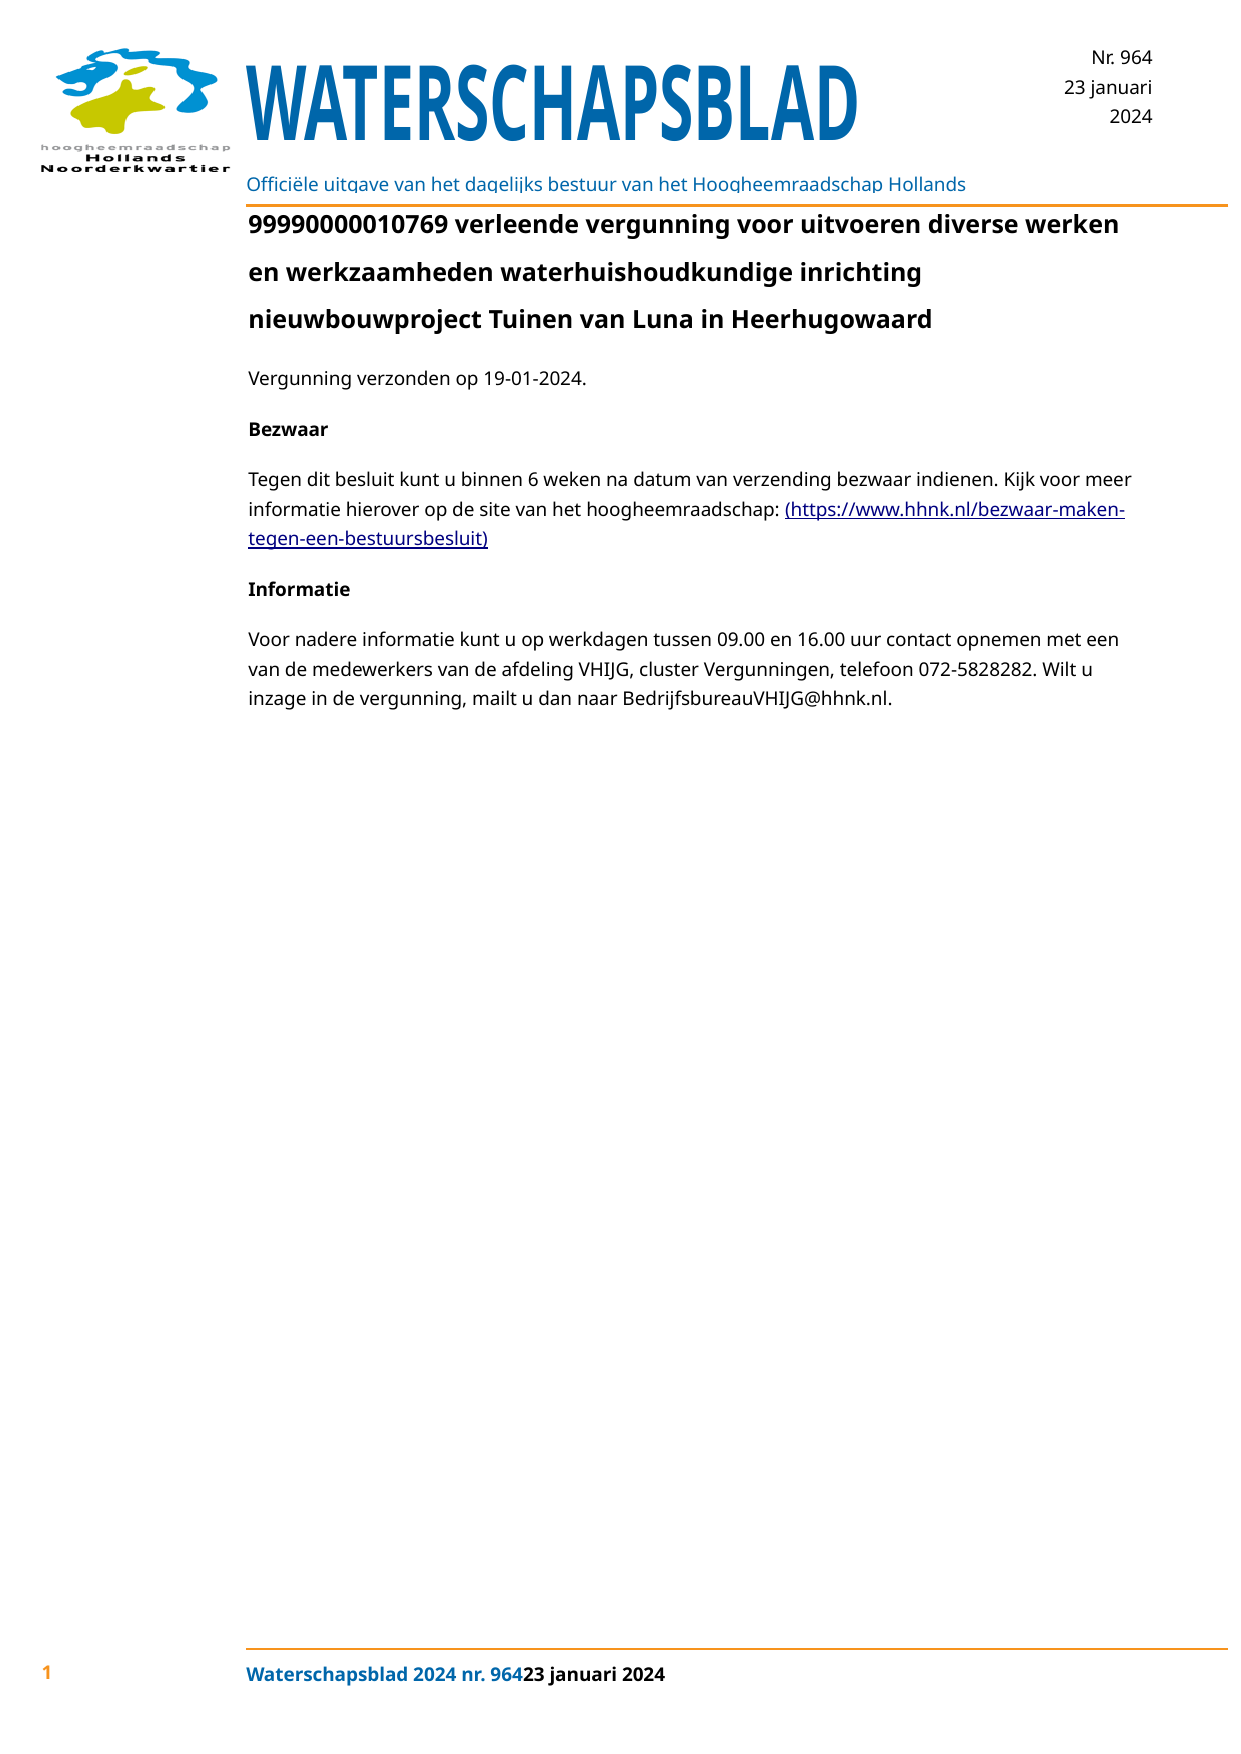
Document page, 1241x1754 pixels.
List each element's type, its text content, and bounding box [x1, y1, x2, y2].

text 99990000010769 verleende vergunning voor uitvoeren diverse werken en werkzaamheden waterhuishoudkundige inrichting nieuwbouwproject Tuinen van Luna in Heerhugowaard [248, 207, 1152, 336]
text Tegen dit besluit kunt u binnen 6 weken na datum van verzending bezwaar indienen. Kijk voor meer informatie hierover op de site van het hoogheemraadschap: (https://www.hhnk.nl/bezwaar-maken-tegen-een-bestuursbesluit) [248, 466, 1152, 551]
text Informatie [248, 576, 1152, 602]
picture [41, 47, 231, 172]
text Voor nadere informatie kunt u op werkdagen tussen 09.00 en 16.00 uur contact opnemen met een van de medewerkers van de afdeling VHIJG, cluster Vergunningen, telefoon 072-5828282. Wilt u inzage in de vergunning, mailt u dan naar BedrijfsbureauVHIJG@hhnk.nl. [248, 626, 1152, 711]
text Vergunning verzonden op 19-01-2024. [248, 366, 1152, 391]
text Bezwaar [248, 416, 1152, 442]
